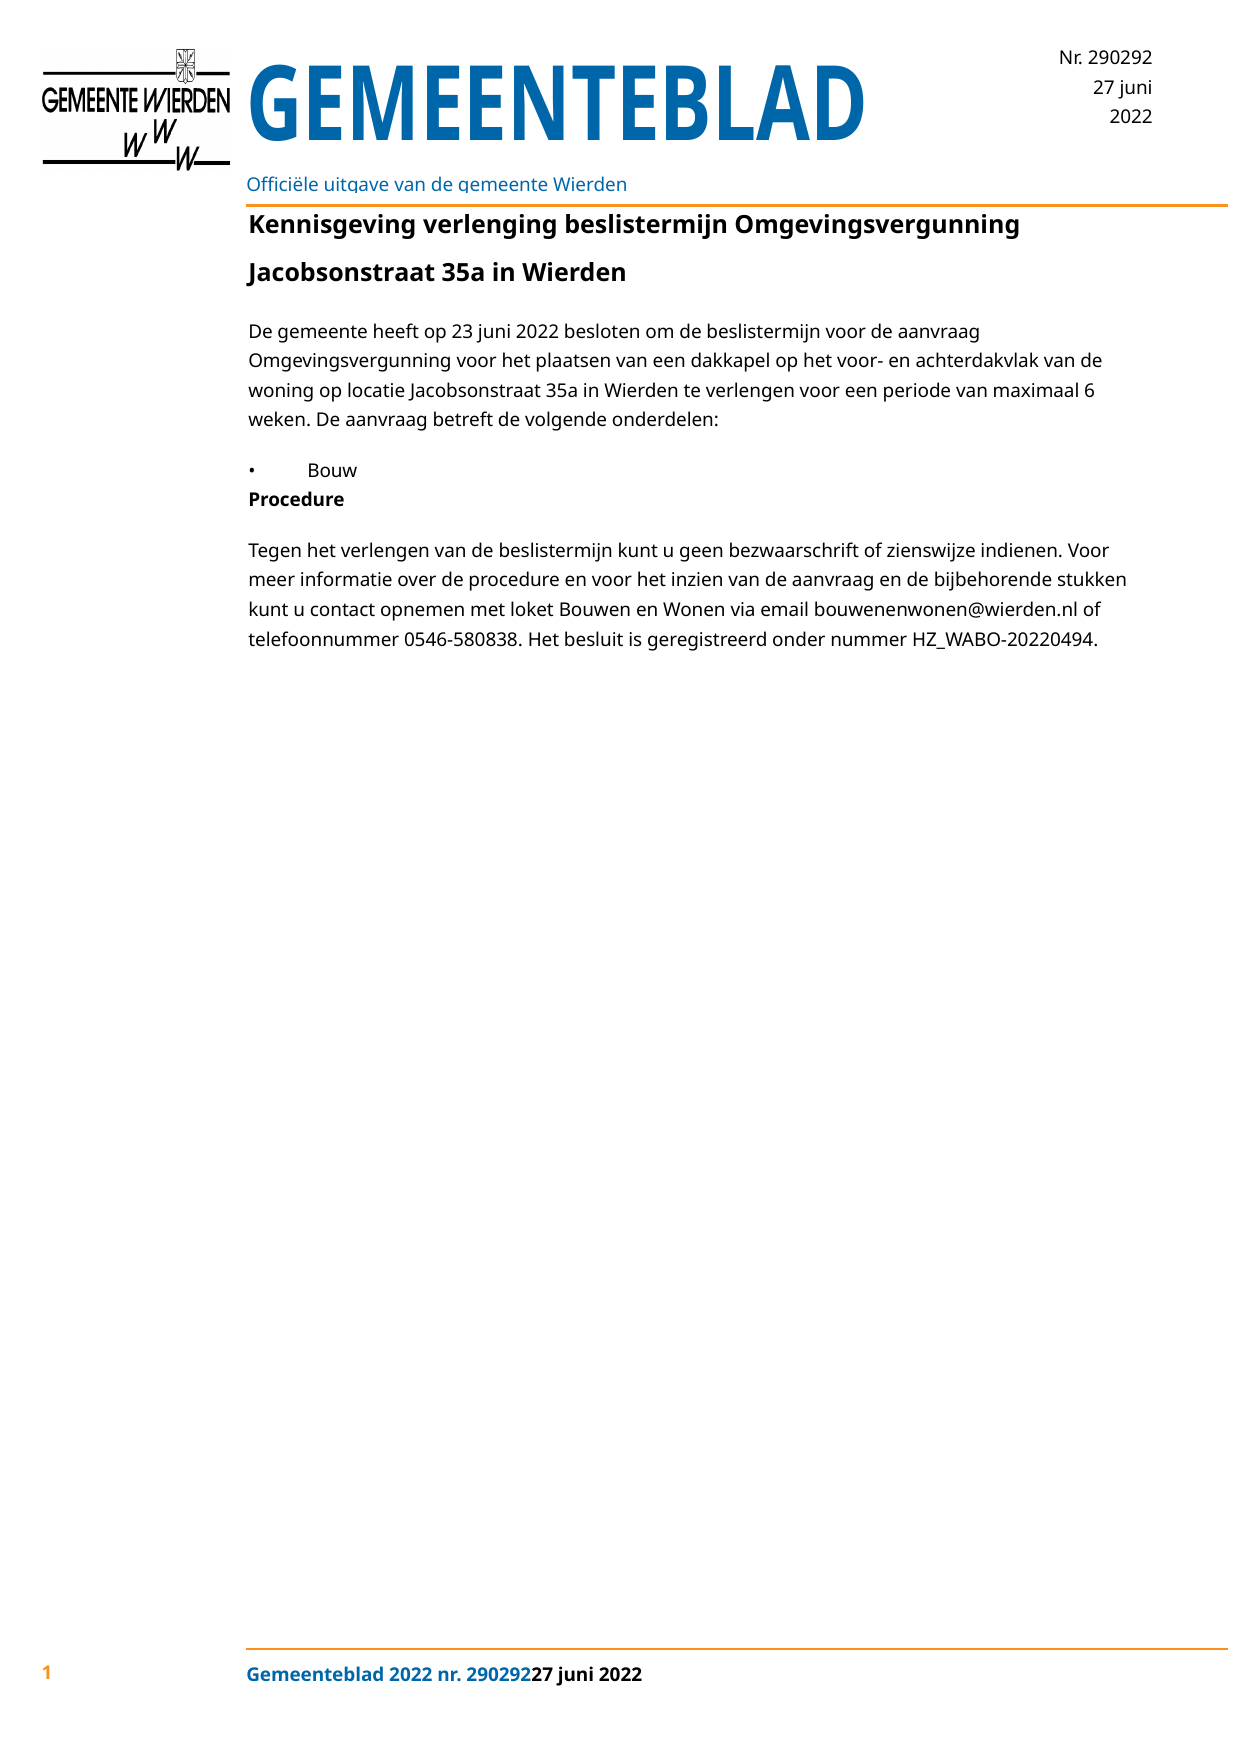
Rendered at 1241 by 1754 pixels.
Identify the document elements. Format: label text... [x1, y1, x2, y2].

list Bouw [248, 457, 1152, 483]
text Tegen het verlengen van de beslistermijn kunt u geen bezwaarschrift of zienswijze indienen. Voor meer informatie over de procedure en voor het inzien van de aanvraag en de bijbehorende stukken kunt u contact opnemen met loket Bouwen en Wonen via email bouwenenwonen@wierden.nl of telefoonnummer 0546-580838. Het besluit is geregistreerd onder nummer HZ_WABO-20220494. [248, 537, 1152, 652]
text Procedure [248, 487, 1152, 512]
text Kennisgeving verlenging beslistermijn Omgevingsvergunning Jacobsonstraat 35a in Wierden [248, 207, 1152, 288]
picture [41, 47, 231, 172]
text De gemeente heeft op 23 juni 2022 besloten om de beslistermijn voor de aanvraag Omgevingsvergunning voor het plaatsen van een dakkapel op het voor- en achterdakvlak van de woning op locatie Jacobsonstraat 35a in Wierden te verlengen voor een periode van maximaal 6 weken. De aanvraag betreft de volgende onderdelen: [248, 318, 1152, 432]
